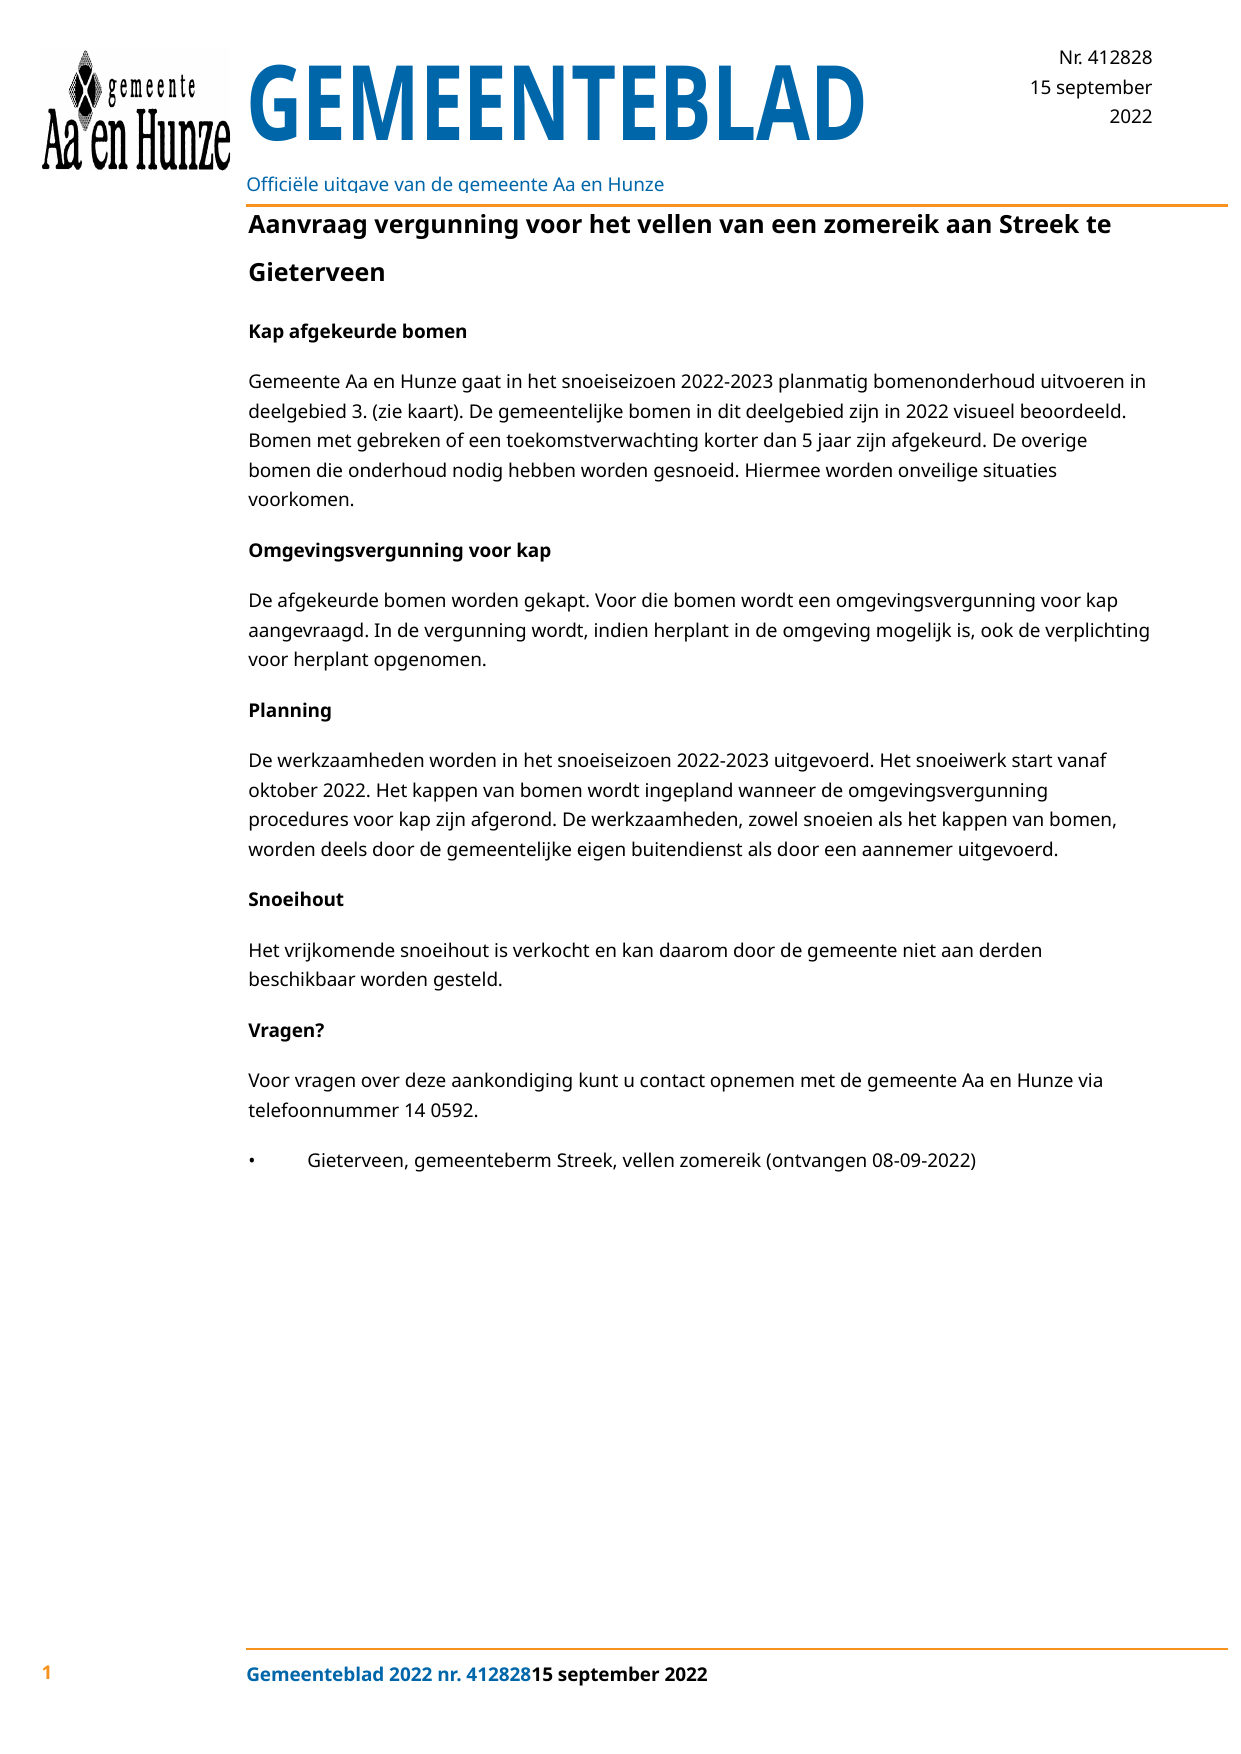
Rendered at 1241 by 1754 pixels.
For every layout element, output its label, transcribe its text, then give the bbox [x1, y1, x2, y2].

text Het vrijkomende snoeihout is verkocht en kan daarom door de gemeente niet aan derden beschikbaar worden gesteld. [248, 937, 1152, 992]
text De werkzaamheden worden in het snoeiseizoen 2022-2023 uitgevoerd. Het snoeiwerk start vanaf oktober 2022. Het kappen van bomen wordt ingepland wanneer de omgevingsvergunning procedures voor kap zijn afgerond. De werkzaamheden, zowel snoeien als het kappen van bomen, worden deels door de gemeentelijke eigen buitendienst als door een aannemer uitgevoerd. [248, 747, 1152, 862]
text Aanvraag vergunning voor het vellen van een zomereik aan Streek te Gieterveen [248, 207, 1152, 288]
list Gieterveen, gemeenteberm Streek, vellen zomereik (ontvangen 08-09-2022) [248, 1147, 1152, 1173]
text Gemeente Aa en Hunze gaat in het snoeiseizoen 2022-2023 planmatig bomenonderhoud uitvoeren in deelgebied 3. (zie kaart). De gemeentelijke bomen in dit deelgebied zijn in 2022 visueel beoordeeld. Bomen met gebreken of een toekomstverwachting korter dan 5 jaar zijn afgekeurd. De overige bomen die onderhoud nodig hebben worden gesnoeid. Hiermee worden onveilige situaties voorkomen. [248, 368, 1152, 512]
text Voor vragen over deze aankondiging kunt u contact opnemen met de gemeente Aa en Hunze via telefoonnummer 14 0592. [248, 1067, 1152, 1123]
text Snoeihout [248, 887, 1152, 912]
text Omgevingsvergunning voor kap [248, 537, 1152, 563]
text Planning [248, 697, 1152, 723]
text De afgekeurde bomen worden gekapt. Voor die bomen wordt een omgevingsvergunning voor kap aangevraagd. In de vergunning wordt, indien herplant in de omgeving mogelijk is, ook de verplichting voor herplant opgenomen. [248, 587, 1152, 672]
picture [41, 47, 231, 172]
text Vragen? [248, 1017, 1152, 1043]
text Kap afgekeurde bomen [248, 318, 1152, 344]
